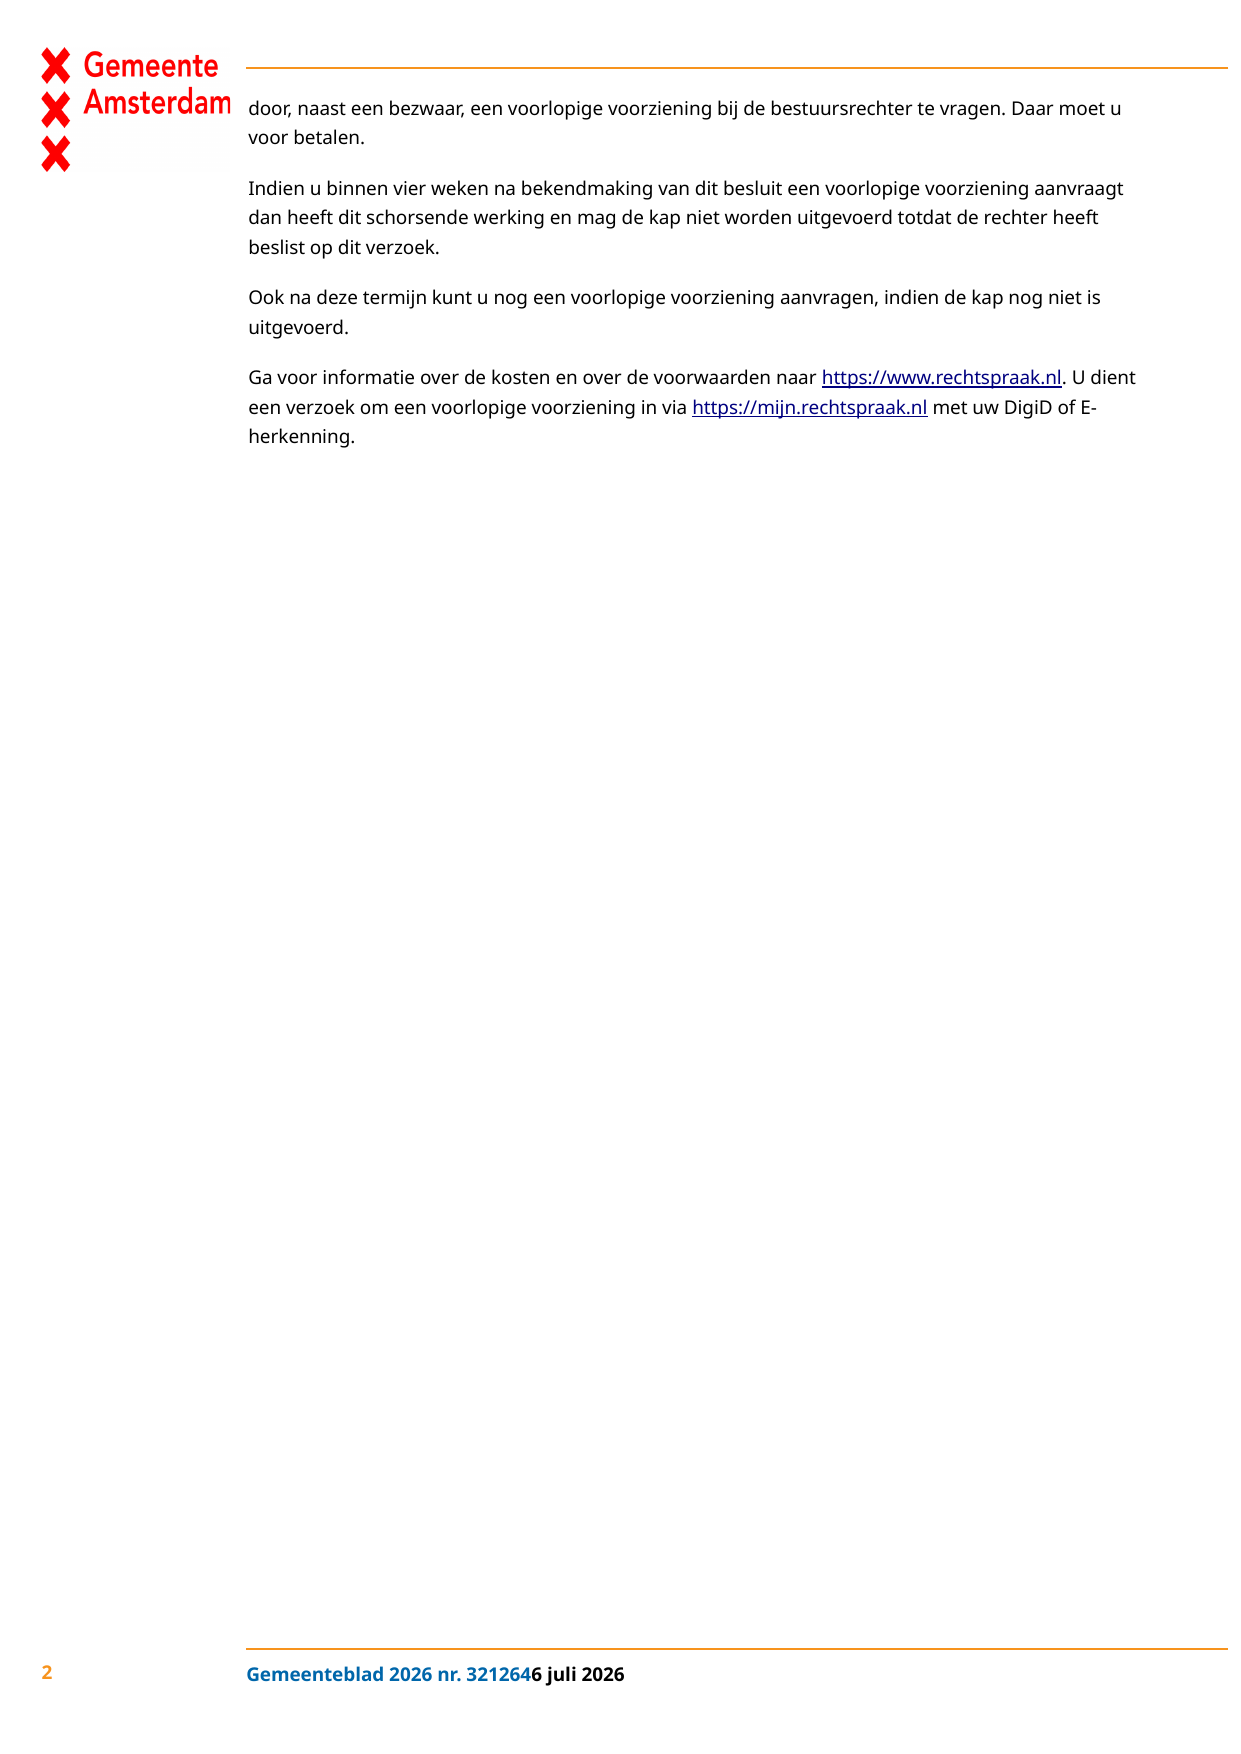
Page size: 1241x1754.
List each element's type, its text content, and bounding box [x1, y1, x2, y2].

text Ook na deze termijn kunt u nog een voorlopige voorziening aanvragen, indien de kap nog niet is uitgevoerd. [248, 284, 1152, 340]
picture [41, 47, 231, 172]
text Indien u binnen vier weken na bekendmaking van dit besluit een voorlopige voorziening aanvraagt dan heeft dit schorsende werking en mag de kap niet worden uitgevoerd totdat de rechter heeft beslist op dit verzoek. [248, 175, 1152, 260]
text Ga voor informatie over de kosten en over de voorwaarden naar https://www.rechtspraak.nl. U dient een verzoek om een voorlopige voorziening in via https://mijn.rechtspraak.nl met uw DigiD of E-herkenning. [248, 364, 1152, 449]
text door, naast een bezwaar, een voorlopige voorziening bij de bestuursrechter te vragen. Daar moet u voor betalen. [248, 95, 1152, 150]
